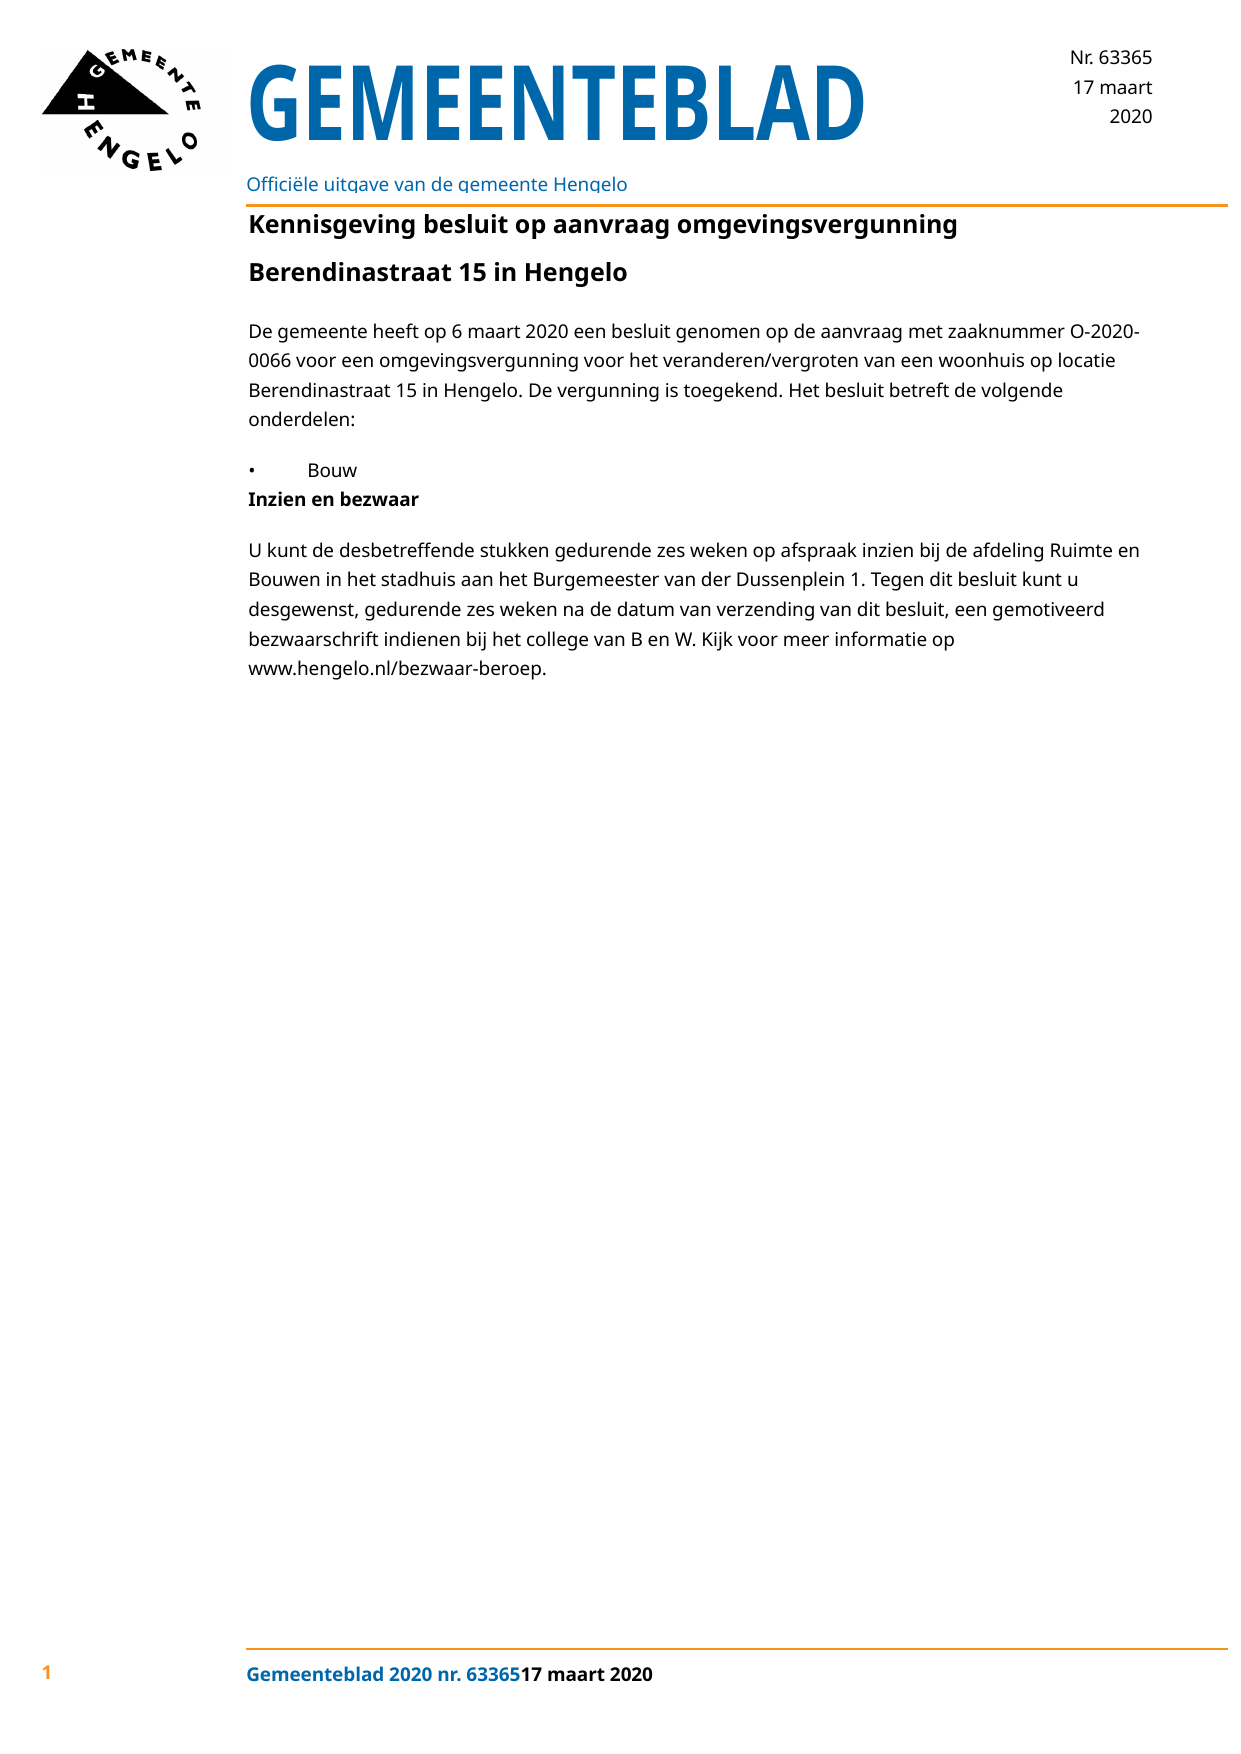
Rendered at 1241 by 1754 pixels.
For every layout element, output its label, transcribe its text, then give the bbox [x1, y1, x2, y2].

list Bouw [248, 457, 1152, 483]
text Kennisgeving besluit op aanvraag omgevingsvergunning Berendinastraat 15 in Hengelo [248, 207, 1152, 288]
picture [41, 47, 231, 172]
text Inzien en bezwaar [248, 487, 1152, 512]
text U kunt de desbetreffende stukken gedurende zes weken op afspraak inzien bij de afdeling Ruimte en Bouwen in het stadhuis aan het Burgemeester van der Dussenplein 1. Tegen dit besluit kunt u desgewenst, gedurende zes weken na de datum van verzending van dit besluit, een gemotiveerd bezwaarschrift indienen bij het college van B en W. Kijk voor meer informatie op www.hengelo.nl/bezwaar-beroep. [248, 537, 1152, 681]
text De gemeente heeft op 6 maart 2020 een besluit genomen op de aanvraag met zaaknummer O-2020-0066 voor een omgevingsvergunning voor het veranderen/vergroten van een woonhuis op locatie Berendinastraat 15 in Hengelo. De vergunning is toegekend. Het besluit betreft de volgende onderdelen: [248, 318, 1152, 432]
